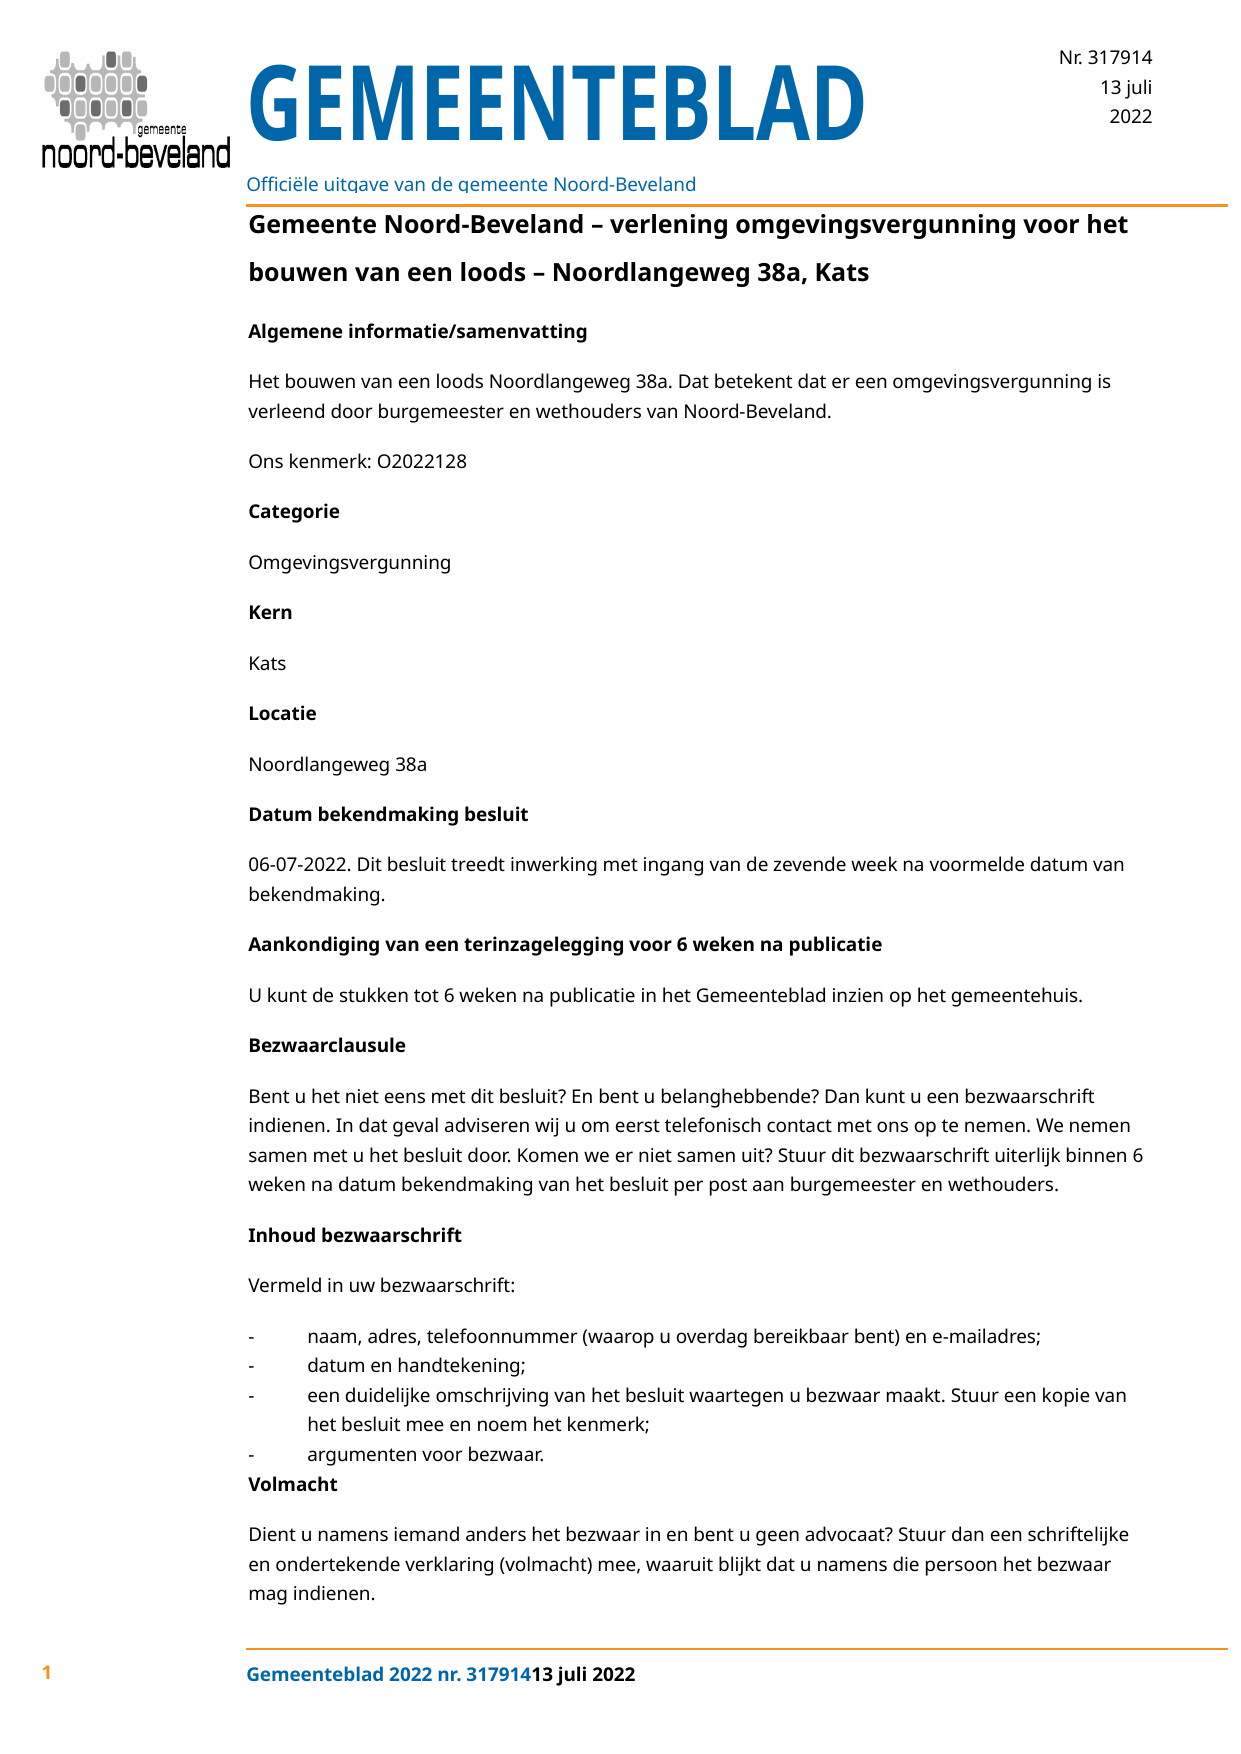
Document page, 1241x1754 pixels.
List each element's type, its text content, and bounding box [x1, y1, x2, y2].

text Ons kenmerk: O2022128 [248, 448, 1152, 474]
text Het bouwen van een loods Noordlangeweg 38a. Dat betekent dat er een omgevingsvergunning is verleend door burgemeester en wethouders van Noord-Beveland. [248, 368, 1152, 424]
list datum en handtekening; [248, 1352, 1152, 1378]
text Gemeente Noord-Beveland – verlening omgevingsvergunning voor het bouwen van een loods – Noordlangeweg 38a, Kats [248, 207, 1152, 288]
list argumenten voor bezwaar. [248, 1441, 1152, 1467]
text Bent u het niet eens met dit besluit? En bent u belanghebbende? Dan kunt u een bezwaarschrift indienen. In dat geval adviseren wij u om eerst telefonisch contact met ons op te nemen. We nemen samen met u het besluit door. Komen we er niet samen uit? Stuur dit bezwaarschrift uiterlijk binnen 6 weken na datum bekendmaking van het besluit per post aan burgemeester en wethouders. [248, 1083, 1152, 1197]
text Locatie [248, 700, 1152, 726]
text Aankondiging van een terinzagelegging voor 6 weken na publicatie [248, 932, 1152, 957]
text Datum bekendmaking besluit [248, 801, 1152, 827]
text Vermeld in uw bezwaarschrift: [248, 1272, 1152, 1298]
text U kunt de stukken tot 6 weken na publicatie in het Gemeenteblad inzien op het gemeentehuis. [248, 982, 1152, 1008]
text Categorie [248, 499, 1152, 524]
text Kats [248, 650, 1152, 676]
text Algemene informatie/samenvatting [248, 318, 1152, 344]
text Omgevingsvergunning [248, 549, 1152, 575]
picture [41, 47, 231, 172]
text Noordlangeweg 38a [248, 751, 1152, 777]
text Volmacht [248, 1471, 1152, 1497]
text Inhoud bezwaarschrift [248, 1222, 1152, 1248]
text Bezwaarclausule [248, 1032, 1152, 1058]
text Dient u namens iemand anders het bezwaar in en bent u geen advocaat? Stuur dan een schriftelijke en ondertekende verklaring (volmacht) mee, waaruit blijkt dat u namens die persoon het bezwaar mag indienen. [248, 1521, 1152, 1606]
text 06-07-2022. Dit besluit treedt inwerking met ingang van de zevende week na voormelde datum van bekendmaking. [248, 852, 1152, 907]
list een duidelijke omschrijving van het besluit waartegen u bezwaar maakt. Stuur een kopie van het besluit mee en noem het kenmerk; [248, 1382, 1152, 1437]
text Kern [248, 599, 1152, 625]
list naam, adres, telefoonnummer (waarop u overdag bereikbaar bent) en e-mailadres; [248, 1323, 1152, 1349]
